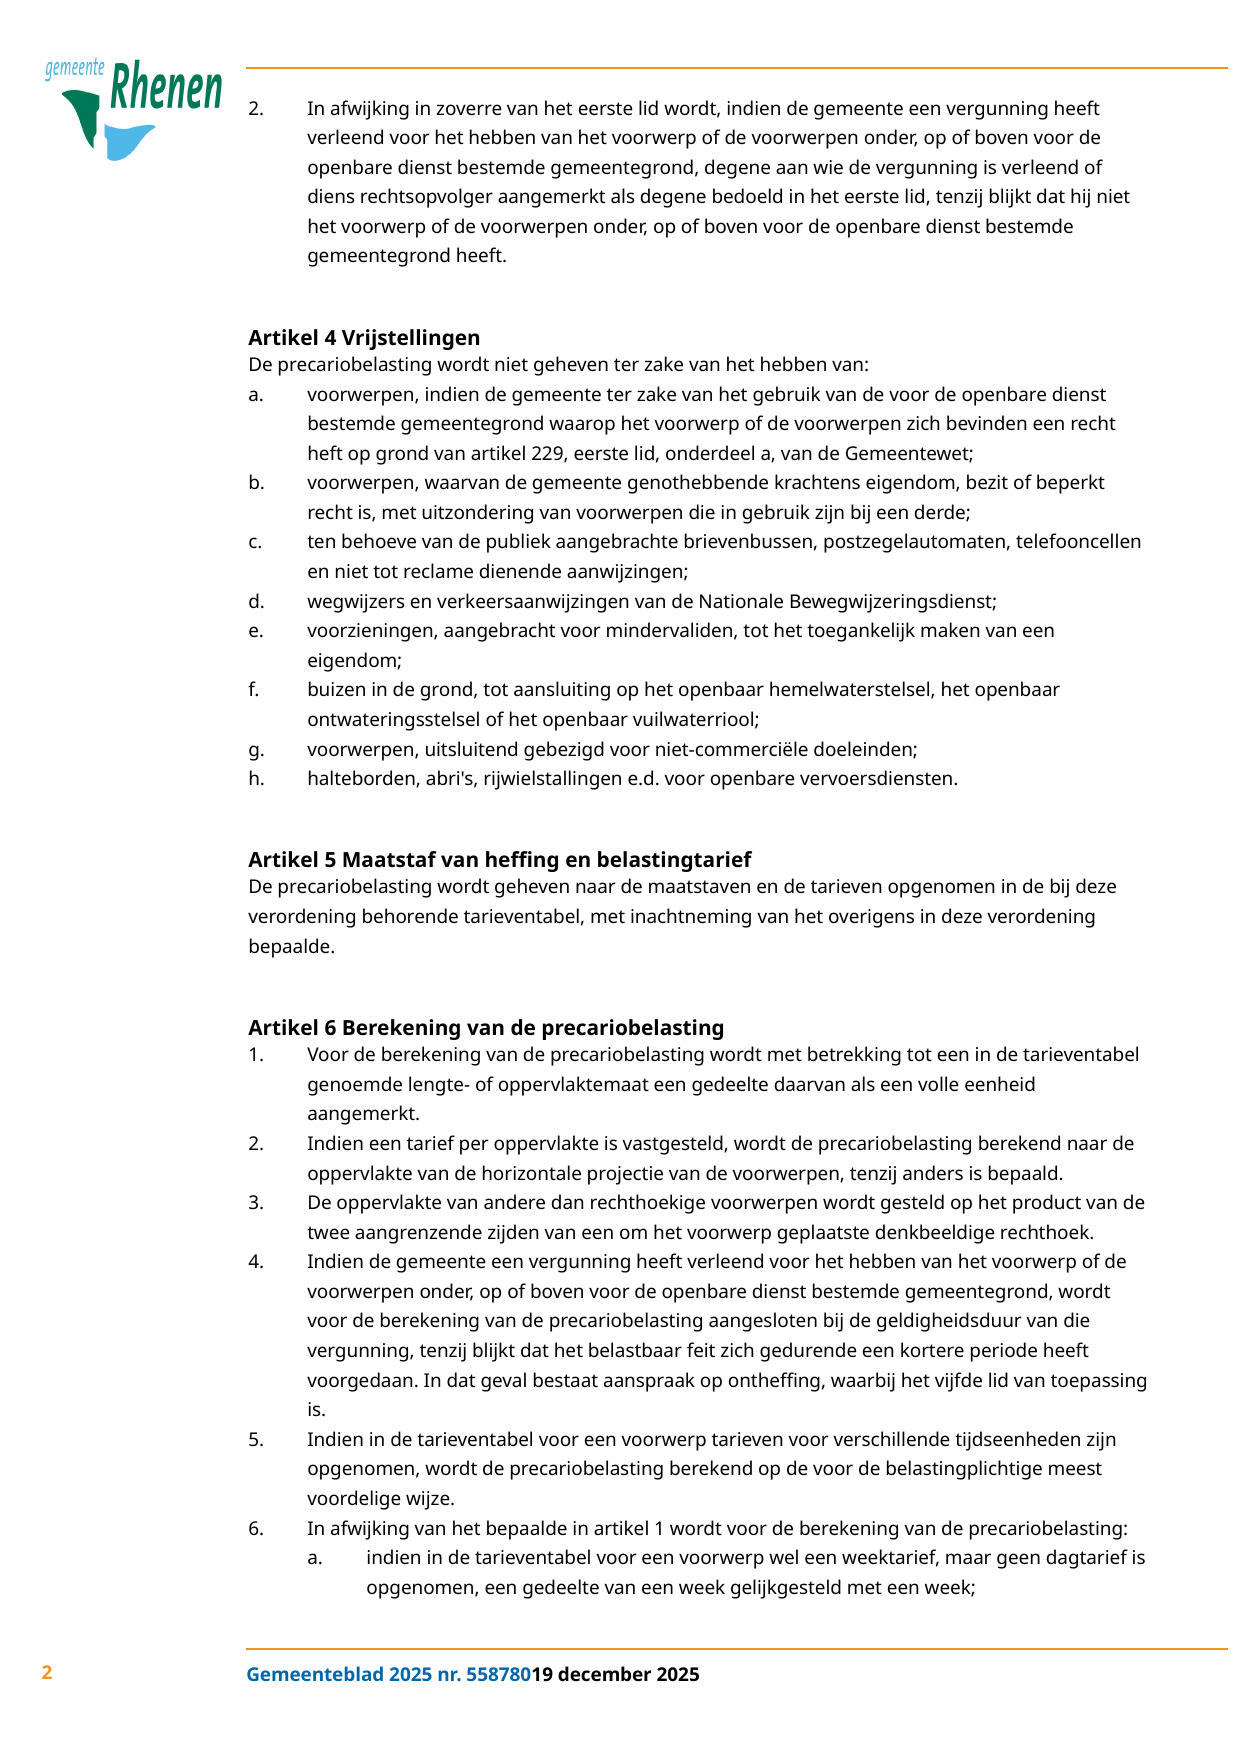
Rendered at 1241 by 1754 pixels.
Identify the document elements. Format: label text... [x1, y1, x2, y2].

list voorwerpen, indien de gemeente ter zake van het gebruik van de voor de openbare dienst bestemde gemeentegrond waarop het voorwerp of de voorwerpen zich bevinden een recht heft op grond van artikel 229, eerste lid, onderdeel a, van de Gemeentewet; [248, 381, 1152, 466]
list indien in de tarieventabel voor een voorwerp wel een weektarief, maar geen dagtarief is opgenomen, een gedeelte van een week gelijkgesteld met een week; [307, 1544, 1152, 1599]
text Artikel 5 Maatstaf van heffing en belastingtarief [248, 845, 1152, 874]
list voorwerpen, uitsluitend gebezigd voor niet-commerciële doeleinden; [248, 736, 1152, 761]
list wegwijzers en verkeersaanwijzingen van de Nationale Bewegwijzeringsdienst; [248, 588, 1152, 613]
list In afwijking van het bepaalde in artikel 1 wordt voor de berekening van de precariobelasting: [248, 1515, 1152, 1540]
list ten behoeve van de publiek aangebrachte brievenbussen, postzegelautomaten, telefooncellen en niet tot reclame dienende aanwijzingen; [248, 529, 1152, 584]
list Indien de gemeente een vergunning heeft verleend voor het hebben van het voorwerp of de voorwerpen onder, op of boven voor de openbare dienst bestemde gemeentegrond, wordt voor de berekening van de precariobelasting aangesloten bij de geldigheidsduur van die vergunning, tenzij blijkt dat het belastbaar feit zich gedurende een kortere periode heeft voorgedaan. In dat geval bestaat aanspraak op ontheffing, waarbij het vijfde lid van toepassing is. [248, 1248, 1152, 1422]
list Indien in de tarieventabel voor een voorwerp tarieven voor verschillende tijdseenheden zijn opgenomen, wordt de precariobelasting berekend op de voor de belastingplichtige meest voordelige wijze. [248, 1426, 1152, 1511]
text Artikel 6 Berekening van de precariobelasting [248, 1013, 1152, 1041]
text De precariobelasting wordt geheven naar de maatstaven en de tarieven opgenomen in de bij deze verordening behorende tarieventabel, met inachtneming van het overigens in deze verordening bepaalde. [248, 874, 1152, 959]
text Artikel 4 Vrijstellingen [248, 323, 1152, 351]
list voorzieningen, aangebracht voor mindervaliden, tot het toegankelijk maken van een eigendom; [248, 617, 1152, 673]
picture [41, 47, 231, 172]
list In afwijking in zoverre van het eerste lid wordt, indien de gemeente een vergunning heeft verleend voor het hebben van het voorwerp of de voorwerpen onder, op of boven voor de openbare dienst bestemde gemeentegrond, degene aan wie de vergunning is verleend of diens rechtsopvolger aangemerkt als degene bedoeld in het eerste lid, tenzij blijkt dat hij niet het voorwerp of de voorwerpen onder, op of boven voor de openbare dienst bestemde gemeentegrond heeft. [248, 95, 1152, 268]
list Indien een tarief per oppervlakte is vastgesteld, wordt de precariobelasting berekend naar de oppervlakte van de horizontale projectie van de voorwerpen, tenzij anders is bepaald. [248, 1130, 1152, 1185]
list buizen in de grond, tot aansluiting op het openbaar hemelwaterstelsel, het openbaar ontwateringsstelsel of het openbaar vuilwaterriool; [248, 677, 1152, 732]
text De precariobelasting wordt niet geheven ter zake van het hebben van: [248, 351, 1152, 377]
list De oppervlakte van andere dan rechthoekige voorwerpen wordt gesteld op het product van de twee aangrenzende zijden van een om het voorwerp geplaatste denkbeeldige rechthoek. [248, 1189, 1152, 1244]
list Voor de berekening van de precariobelasting wordt met betrekking tot een in de tarieventabel genoemde lengte- of oppervlaktemaat een gedeelte daarvan als een volle eenheid aangemerkt. [248, 1041, 1152, 1126]
list halteborden, abri's, rijwielstallingen e.d. voor openbare vervoersdiensten. [248, 765, 1152, 791]
list voorwerpen, waarvan de gemeente genothebbende krachtens eigendom, bezit of beperkt recht is, met uitzondering van voorwerpen die in gebruik zijn bij een derde; [248, 469, 1152, 525]
